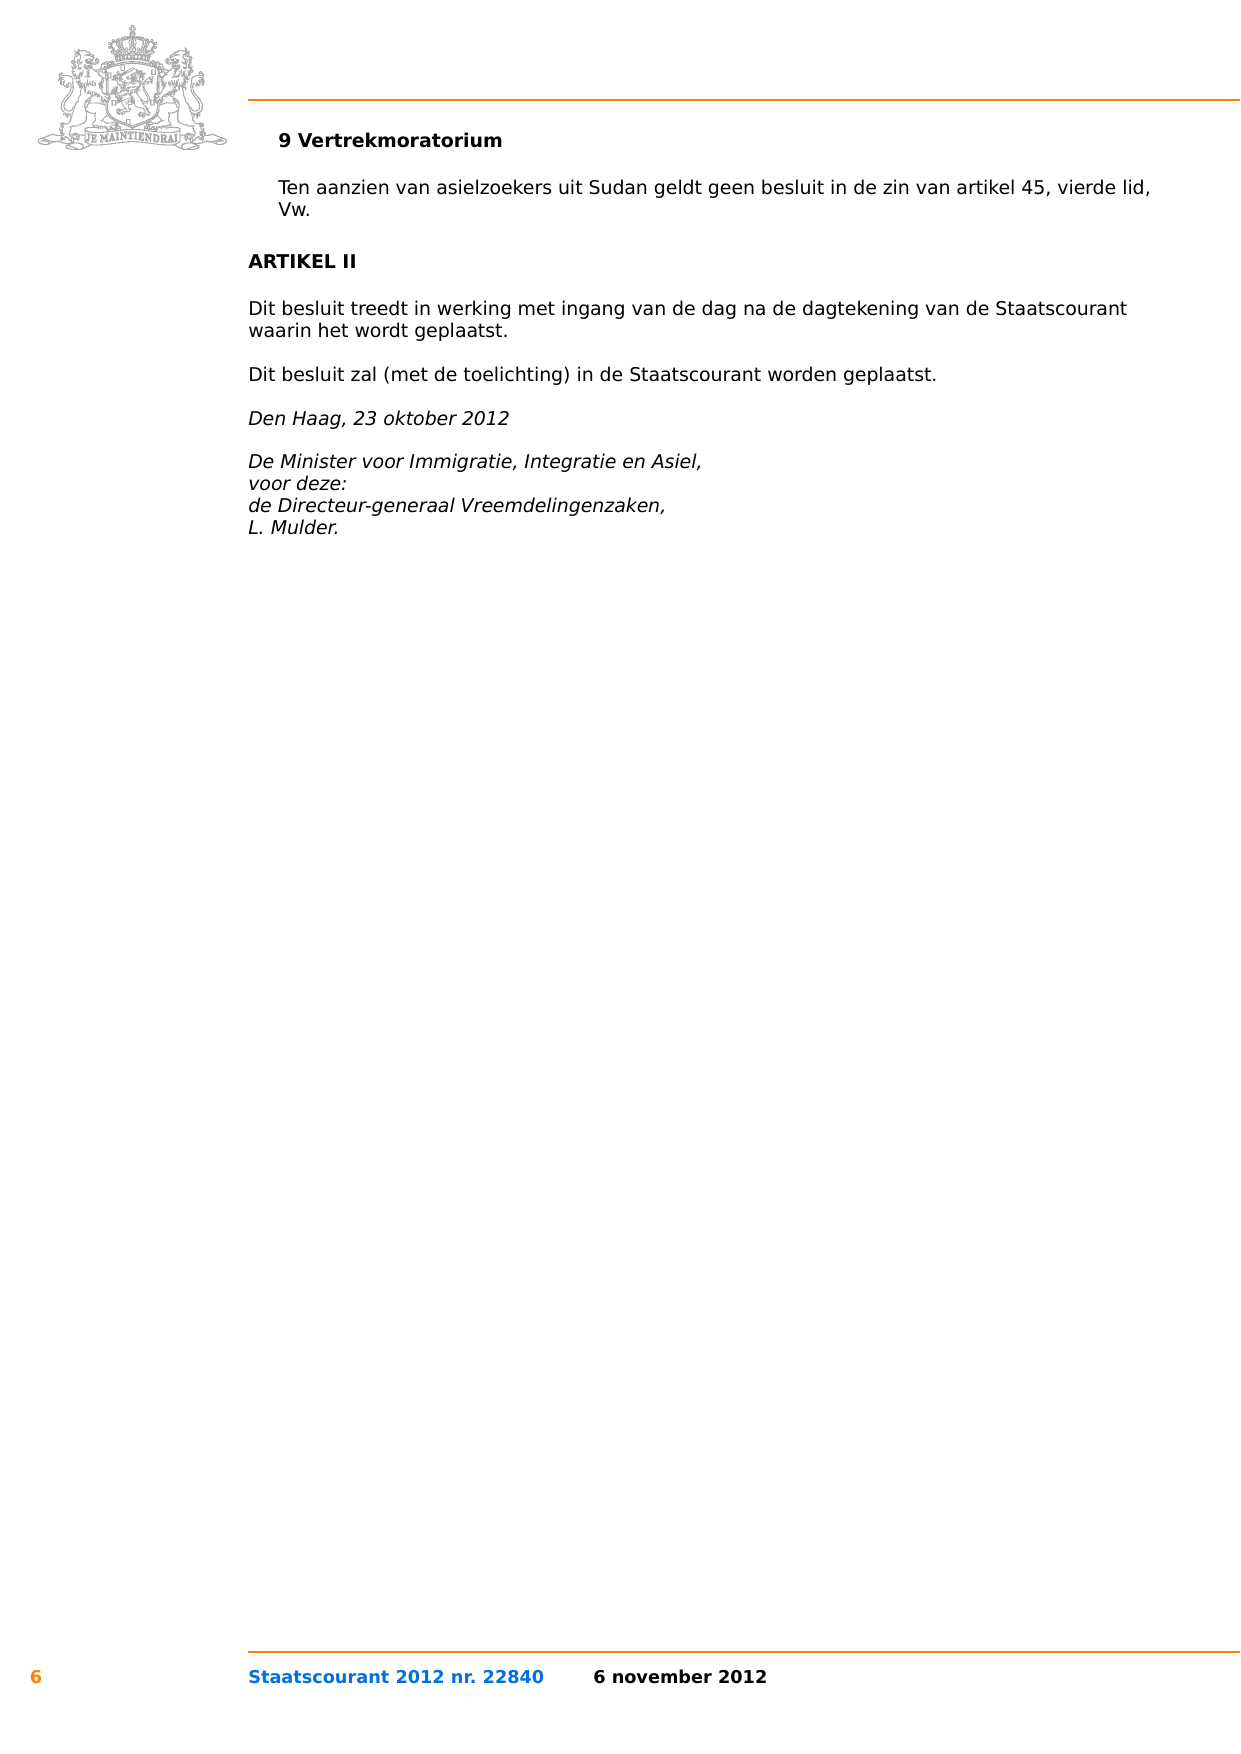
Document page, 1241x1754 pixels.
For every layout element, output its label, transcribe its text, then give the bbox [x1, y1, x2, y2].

subtitle ARTIKEL II [248, 251, 1163, 273]
subtitle 9 Vertrekmoratorium [278, 130, 1163, 152]
text De Minister voor Immigratie, Integratie en Asiel, voor deze: de Directeur-generaal Vreemdelingenzaken, L. Mulder. [248, 451, 1163, 539]
text Dit besluit zal (met de toelichting) in de Staatscourant worden geplaatst. [248, 364, 1163, 386]
picture [38, 25, 227, 150]
text Den Haag, 23 oktober 2012 [248, 407, 1163, 429]
text Ten aanzien van asielzoekers uit Sudan geldt geen besluit in de zin van artikel 45, vierde lid, Vw. [278, 177, 1163, 221]
text Dit besluit treedt in werking met ingang van de dag na de dagtekening van de Staatscourant waarin het wordt geplaatst. [248, 298, 1163, 342]
